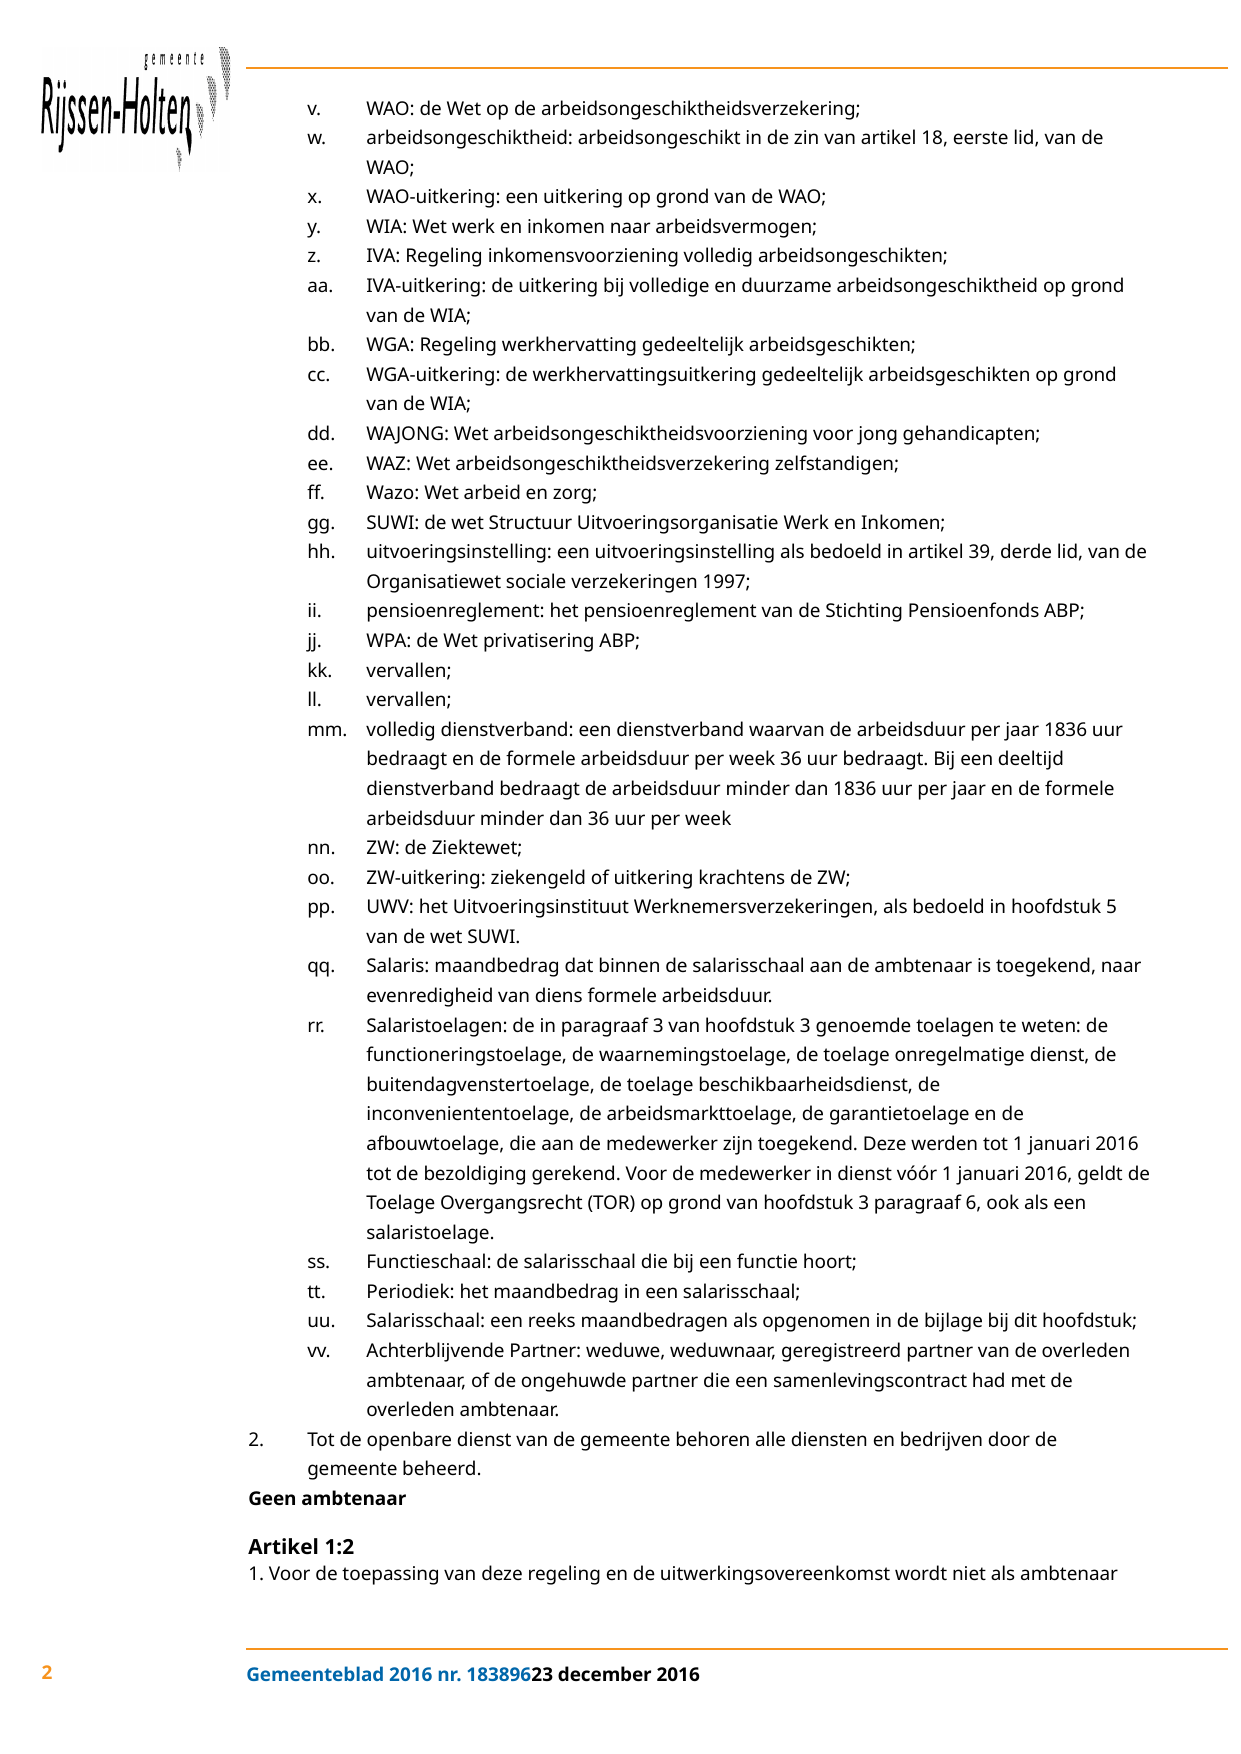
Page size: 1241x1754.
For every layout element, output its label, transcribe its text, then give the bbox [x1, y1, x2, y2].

list Periodiek: het maandbedrag in een salarisschaal; [307, 1278, 1152, 1304]
list Salaristoelagen: de in paragraaf 3 van hoofdstuk 3 genoemde toelagen te weten: de functioneringstoelage, de waarnemingstoelage, de toelage onregelmatige dienst, de buitendagvenstertoelage, de toelage beschikbaarheidsdienst, de inconveniententoelage, de arbeidsmarkttoelage, de garantietoelage en de afbouwtoelage, die aan de medewerker zijn toegekend. Deze werden tot 1 januari 2016 tot de bezoldiging gerekend. Voor de medewerker in dienst vóór 1 januari 2016, geldt de Toelage Overgangsrecht (TOR) op grond van hoofdstuk 3 paragraaf 6, ook als een salaristoelage. [307, 1012, 1152, 1245]
text 1. Voor de toepassing van deze regeling en de uitwerkingsovereenkomst wordt niet als ambtenaar [248, 1560, 1152, 1586]
list SUWI: de wet Structuur Uitvoeringsorganisatie Werk en Inkomen; [307, 509, 1152, 535]
list Tot de openbare dienst van de gemeente behoren alle diensten en bedrijven door de gemeente beheerd. [248, 1426, 1152, 1481]
list ZW: de Ziektewet; [307, 834, 1152, 860]
list volledig dienstverband: een dienstverband waarvan de arbeidsduur per jaar 1836 uur bedraagt en de formele arbeidsduur per week 36 uur bedraagt. Bij een deeltijd dienstverband bedraagt de arbeidsduur minder dan 1836 uur per jaar en de formele arbeidsduur minder dan 36 uur per week [307, 716, 1152, 831]
list WAJONG: Wet arbeidsongeschiktheidsvoorziening voor jong gehandicapten; [307, 420, 1152, 446]
list IVA-uitkering: de uitkering bij volledige en duurzame arbeidsongeschiktheid op grond van de WIA; [307, 272, 1152, 328]
text Geen ambtenaar [248, 1485, 1152, 1511]
list WPA: de Wet privatisering ABP; [307, 627, 1152, 653]
list Achterblijvende Partner: weduwe, weduwnaar, geregistreerd partner van de overleden ambtenaar, of de ongehuwde partner die een samenlevingscontract had met de overleden ambtenaar. [307, 1337, 1152, 1422]
list Wazo: Wet arbeid en zorg; [307, 479, 1152, 505]
list Salaris: maandbedrag dat binnen de salarisschaal aan de ambtenaar is toegekend, naar evenredigheid van diens formele arbeidsduur. [307, 953, 1152, 1008]
list pensioenreglement: het pensioenreglement van de Stichting Pensioenfonds ABP; [307, 598, 1152, 623]
list vervallen; [307, 657, 1152, 683]
list IVA: Regeling inkomensvoorziening volledig arbeidsongeschikten; [307, 243, 1152, 268]
list WAO: de Wet op de arbeidsongeschiktheidsverzekering; [307, 95, 1152, 121]
picture [41, 47, 231, 172]
list Salarisschaal: een reeks maandbedragen als opgenomen in de bijlage bij dit hoofdstuk; [307, 1308, 1152, 1333]
list WIA: Wet werk en inkomen naar arbeidsvermogen; [307, 213, 1152, 239]
list arbeidsongeschiktheid: arbeidsongeschikt in de zin van artikel 18, eerste lid, van de WAO; [307, 124, 1152, 180]
list WAZ: Wet arbeidsongeschiktheidsverzekering zelfstandigen; [307, 450, 1152, 476]
list UWV: het Uitvoeringsinstituut Werknemersverzekeringen, als bedoeld in hoofdstuk 5 van de wet SUWI. [307, 893, 1152, 949]
list WAO-uitkering: een uitkering op grond van de WAO; [307, 183, 1152, 209]
list WGA-uitkering: de werkhervattingsuitkering gedeeltelijk arbeidsgeschikten op grond van de WIA; [307, 361, 1152, 416]
list uitvoeringsinstelling: een uitvoeringsinstelling als bedoeld in artikel 39, derde lid, van de Organisatiewet sociale verzekeringen 1997; [307, 538, 1152, 594]
text Artikel 1:2 [248, 1532, 1152, 1560]
list WGA: Regeling werkhervatting gedeeltelijk arbeidsgeschikten; [307, 331, 1152, 357]
list ZW-uitkering: ziekengeld of uitkering krachtens de ZW; [307, 864, 1152, 890]
list Functieschaal: de salarisschaal die bij een functie hoort; [307, 1248, 1152, 1274]
list vervallen; [307, 686, 1152, 712]
